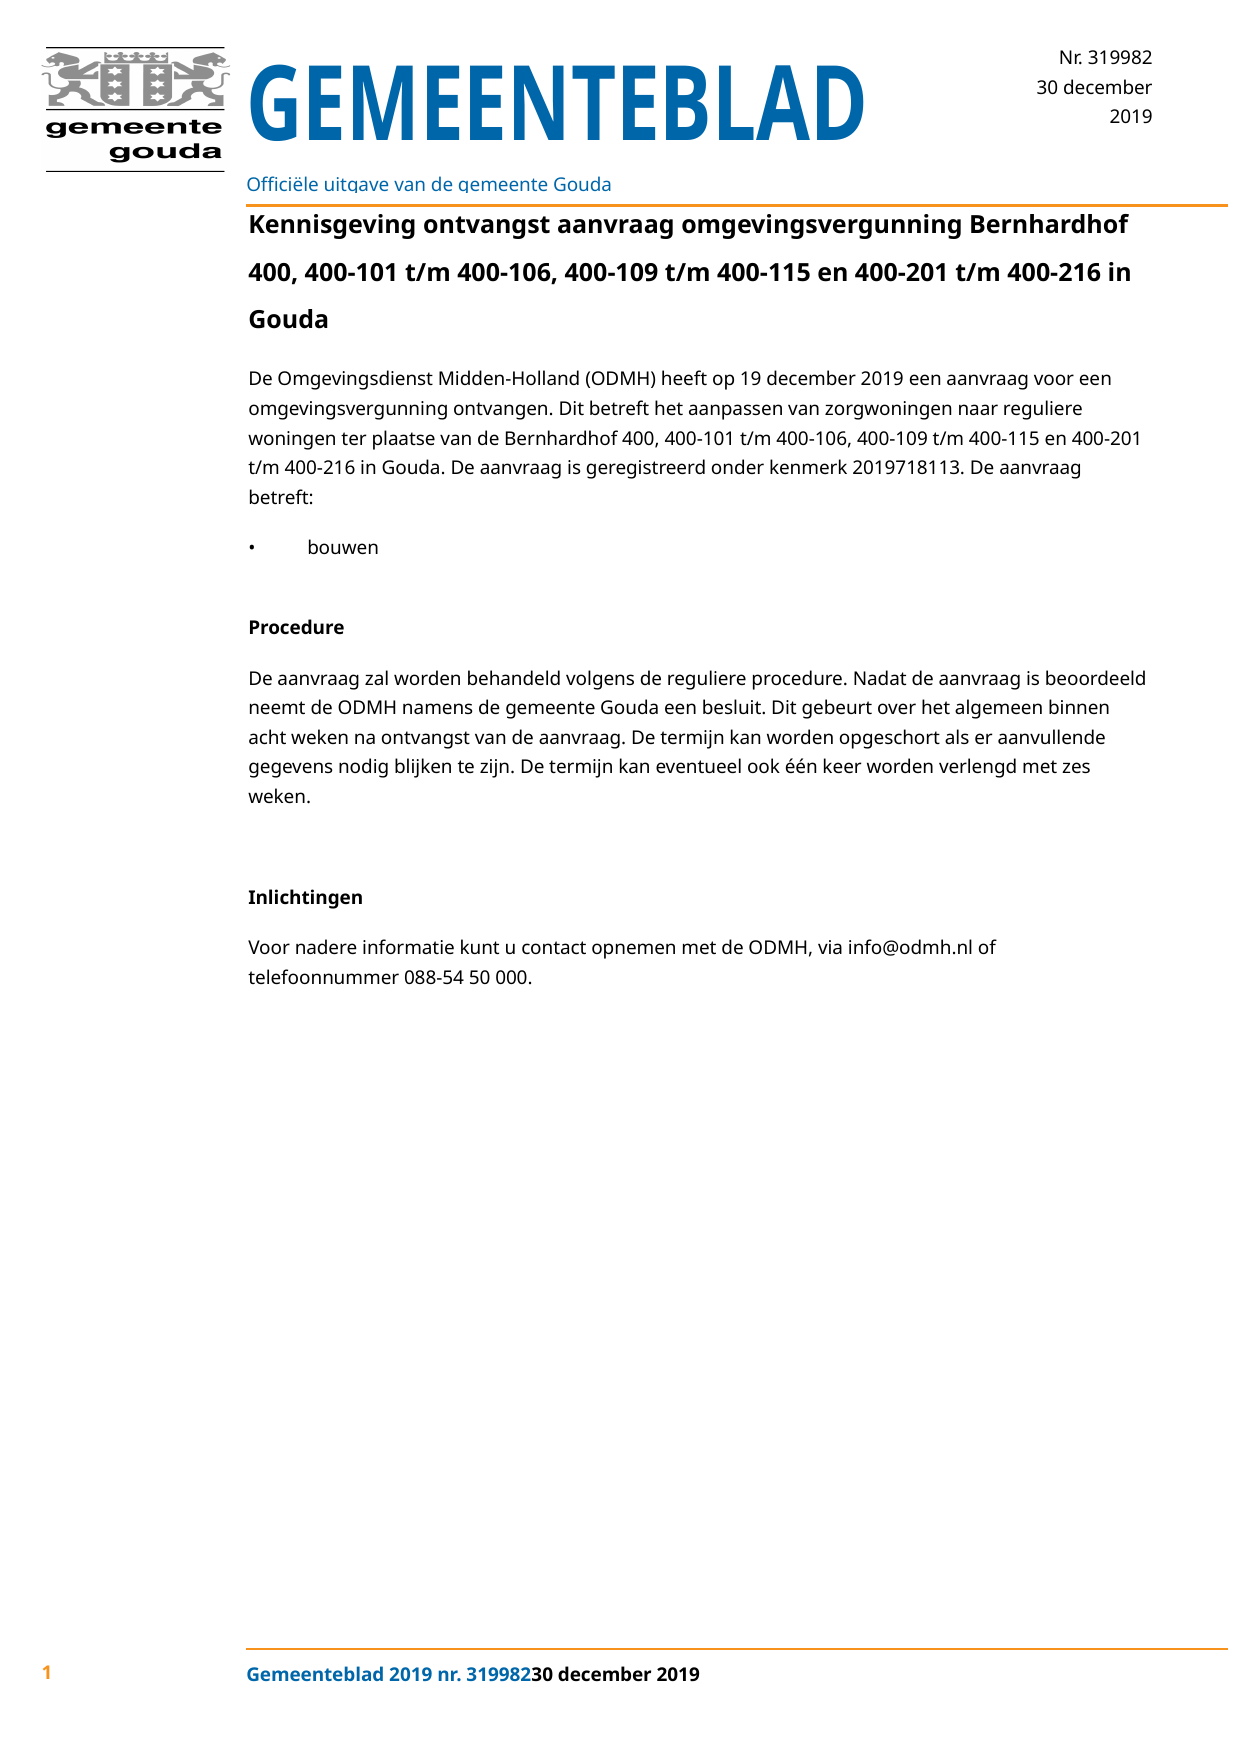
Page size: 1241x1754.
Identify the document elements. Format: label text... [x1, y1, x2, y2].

text De aanvraag zal worden behandeld volgens de reguliere procedure. Nadat de aanvraag is beoordeeld neemt de ODMH namens de gemeente Gouda een besluit. Dit gebeurt over het algemeen binnen acht weken na ontvangst van de aanvraag. De termijn kan worden opgeschort als er aanvullende gegevens nodig blijken te zijn. De termijn kan eventueel ook één keer worden verlengd met zes weken. [248, 665, 1152, 809]
picture [41, 47, 231, 172]
list bouwen [248, 534, 1152, 560]
text Procedure [248, 614, 1152, 640]
text De Omgevingsdienst Midden-Holland (ODMH) heeft op 19 december 2019 een aanvraag voor een omgevingsvergunning ontvangen. Dit betreft het aanpassen van zorgwoningen naar reguliere woningen ter plaatse van de Bernhardhof 400, 400-101 t/m 400-106, 400-109 t/m 400-115 en 400-201 t/m 400-216 in Gouda. De aanvraag is geregistreerd onder kenmerk 2019718113. De aanvraag betreft: [248, 366, 1152, 509]
text Voor nadere informatie kunt u contact opnemen met de ODMH, via info@odmh.nl of telefoonnummer 088-54 50 000. [248, 934, 1152, 989]
text Inlichtingen [248, 884, 1152, 909]
text Kennisgeving ontvangst aanvraag omgevingsvergunning Bernhardhof 400, 400-101 t/m 400-106, 400-109 t/m 400-115 en 400-201 t/m 400-216 in Gouda [248, 207, 1152, 336]
